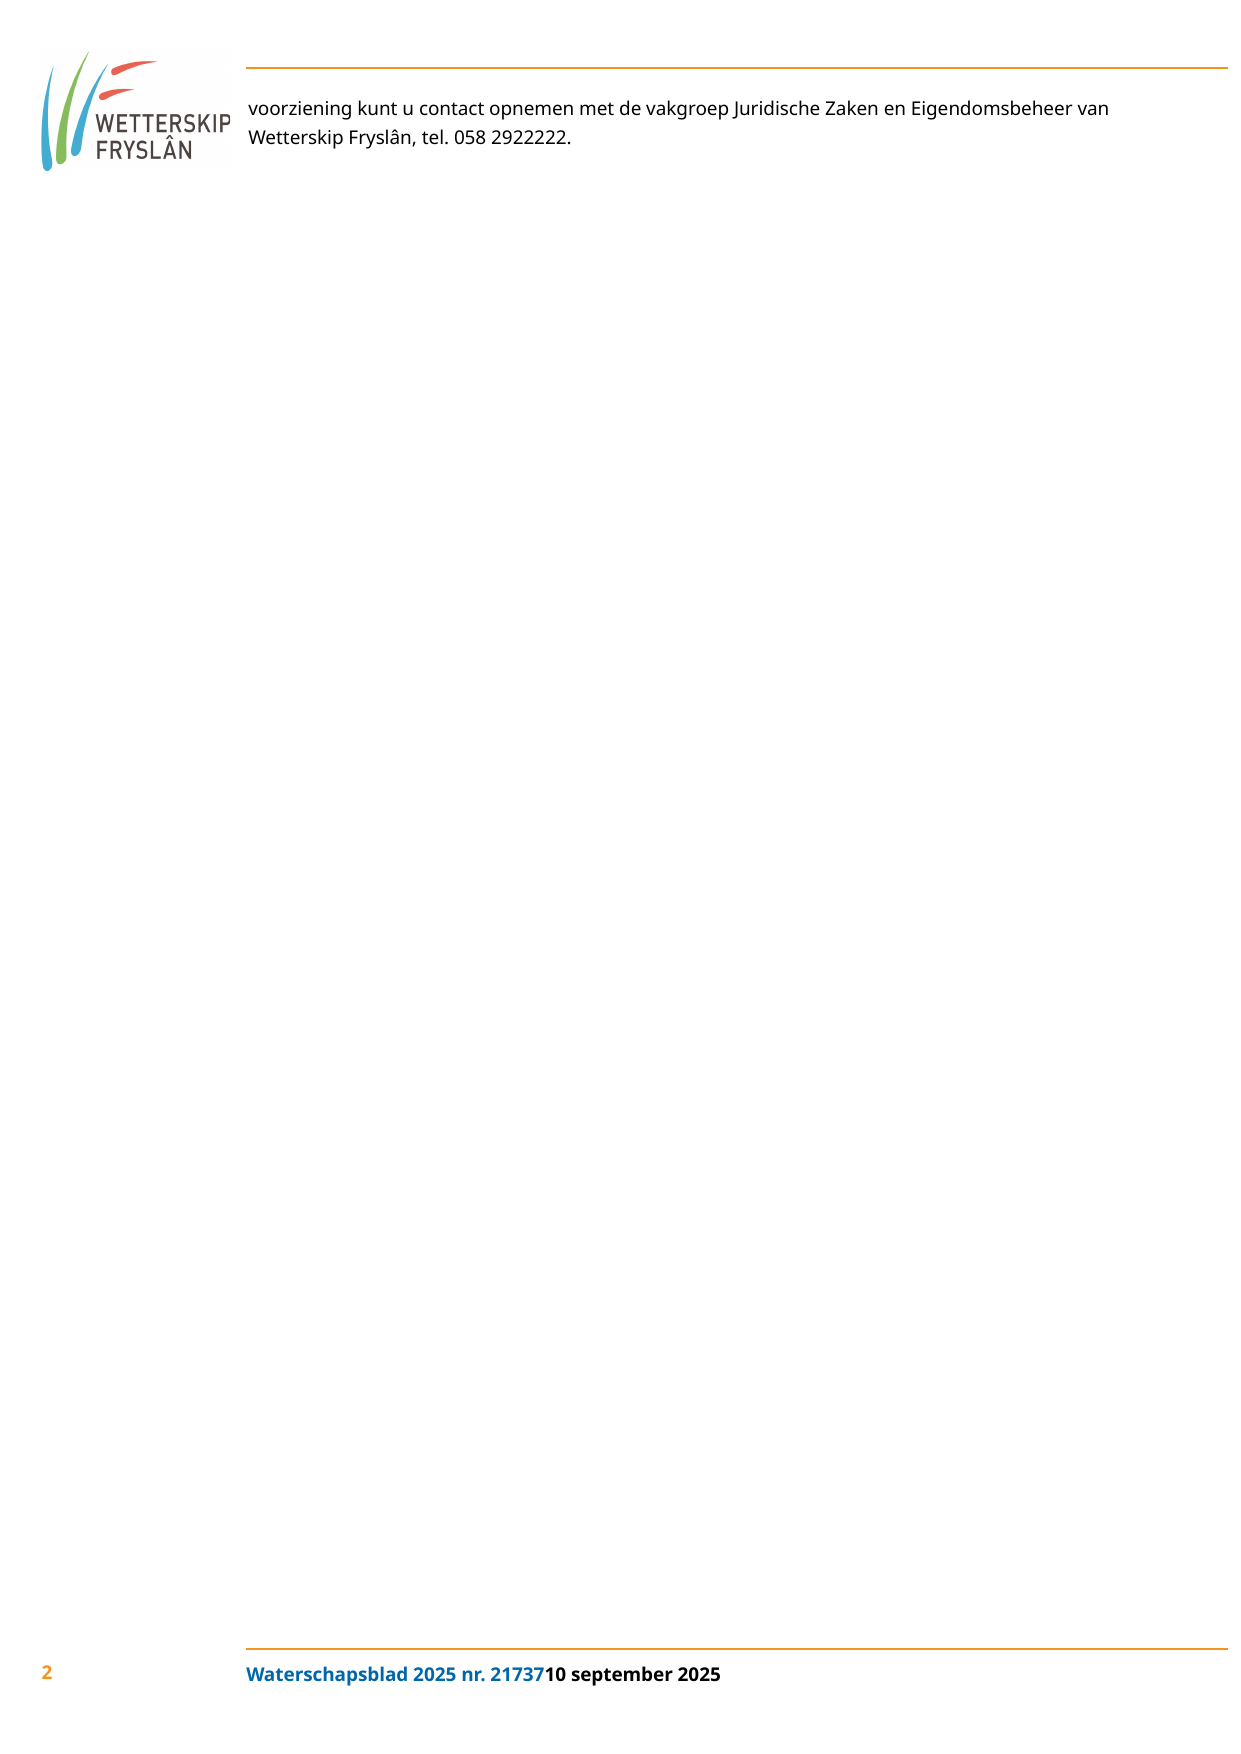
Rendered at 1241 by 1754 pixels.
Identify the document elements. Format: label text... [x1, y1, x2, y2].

picture [41, 47, 231, 172]
text voorziening kunt u contact opnemen met de vakgroep Juridische Zaken en Eigendomsbeheer van Wetterskip Fryslân, tel. 058 2922222. [248, 95, 1152, 150]
